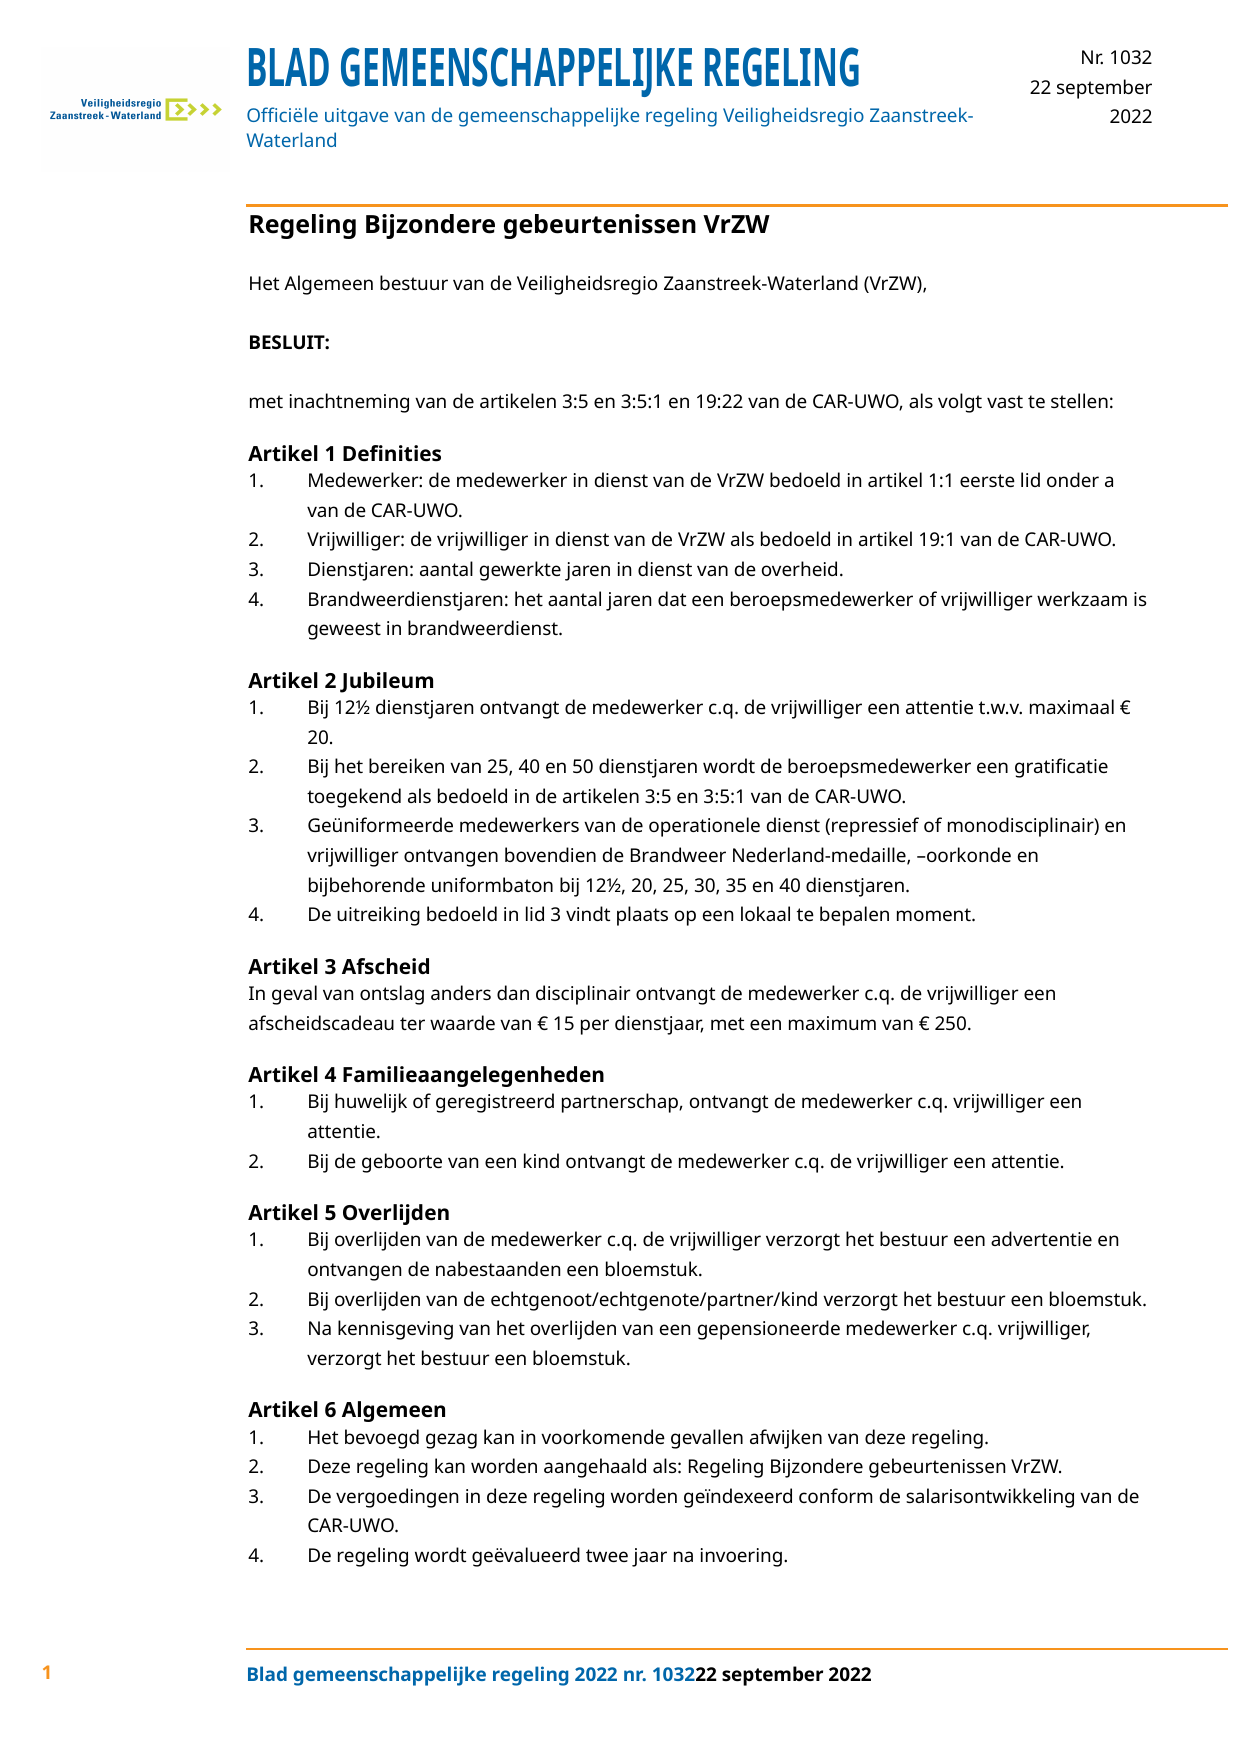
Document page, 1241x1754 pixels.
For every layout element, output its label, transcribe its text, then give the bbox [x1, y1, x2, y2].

list Deze regeling kan worden aangehaald als: Regeling Bijzondere gebeurtenissen VrZW. [248, 1453, 1152, 1479]
list Bij overlijden van de medewerker c.q. de vrijwilliger verzorgt het bestuur een advertentie en ontvangen de nabestaanden een bloemstuk. [248, 1227, 1152, 1282]
list Het bevoegd gezag kan in voorkomende gevallen afwijken van deze regeling. [248, 1424, 1152, 1449]
picture [41, 47, 231, 172]
list Vrijwilliger: de vrijwilliger in dienst van de VrZW als bedoeld in artikel 19:1 van de CAR-UWO. [248, 527, 1152, 552]
list Medewerker: de medewerker in dienst van de VrZW bedoeld in artikel 1:1 eerste lid onder a van de CAR-UWO. [248, 467, 1152, 523]
list Bij de geboorte van een kind ontvangt de medewerker c.q. de vrijwilliger een attentie. [248, 1148, 1152, 1173]
text Artikel 6 Algemeen [248, 1395, 1152, 1424]
list De regeling wordt geëvalueerd twee jaar na invoering. [248, 1542, 1152, 1568]
list Bij 12½ dienstjaren ontvangt de medewerker c.q. de vrijwilliger een attentie t.w.v. maximaal € 20. [248, 694, 1152, 749]
text In geval van ontslag anders dan disciplinair ontvangt de medewerker c.q. de vrijwilliger een afscheidscadeau ter waarde van € 15 per dienstjaar, met een maximum van € 250. [248, 980, 1152, 1036]
list Brandweerdienstjaren: het aantal jaren dat een beroepsmedewerker of vrijwilliger werkzaam is geweest in brandweerdienst. [248, 586, 1152, 641]
text Regeling Bijzondere gebeurtenissen VrZW [248, 207, 1152, 241]
text BESLUIT: [248, 329, 1152, 355]
list Bij overlijden van de echtgenoot/echtgenote/partner/kind verzorgt het bestuur een bloemstuk. [248, 1286, 1152, 1312]
list Geüniformeerde medewerkers van de operationele dienst (repressief of monodisciplinair) en vrijwilliger ontvangen bovendien de Brandweer Nederland-medaille, –oorkonde en bijbehorende uniformbaton bij 12½, 20, 25, 30, 35 en 40 dienstjaren. [248, 813, 1152, 897]
list Bij huwelijk of geregistreerd partnerschap, ontvangt de medewerker c.q. vrijwilliger een attentie. [248, 1089, 1152, 1144]
text Het Algemeen bestuur van de Veiligheidsregio Zaanstreek-Waterland (VrZW), [248, 270, 1152, 296]
text met inachtneming van de artikelen 3:5 en 3:5:1 en 19:22 van de CAR-UWO, als volgt vast te stellen: [248, 389, 1152, 414]
text Artikel 3 Afscheid [248, 952, 1152, 980]
list De vergoedingen in deze regeling worden geïndexeerd conform de salarisontwikkeling van de CAR-UWO. [248, 1483, 1152, 1538]
text Artikel 2 Jubileum [248, 666, 1152, 694]
list De uitreiking bedoeld in lid 3 vindt plaats op een lokaal te bepalen moment. [248, 901, 1152, 927]
list Na kennisgeving van het overlijden van een gepensioneerde medewerker c.q. vrijwilliger, verzorgt het bestuur een bloemstuk. [248, 1315, 1152, 1371]
text Artikel 4 Familieaangelegenheden [248, 1060, 1152, 1089]
text Artikel 1 Definities [248, 439, 1152, 467]
text Artikel 5 Overlijden [248, 1198, 1152, 1227]
list Bij het bereiken van 25, 40 en 50 dienstjaren wordt de beroepsmedewerker een gratificatie toegekend als bedoeld in de artikelen 3:5 en 3:5:1 van de CAR-UWO. [248, 753, 1152, 809]
list Dienstjaren: aantal gewerkte jaren in dienst van de overheid. [248, 556, 1152, 582]
